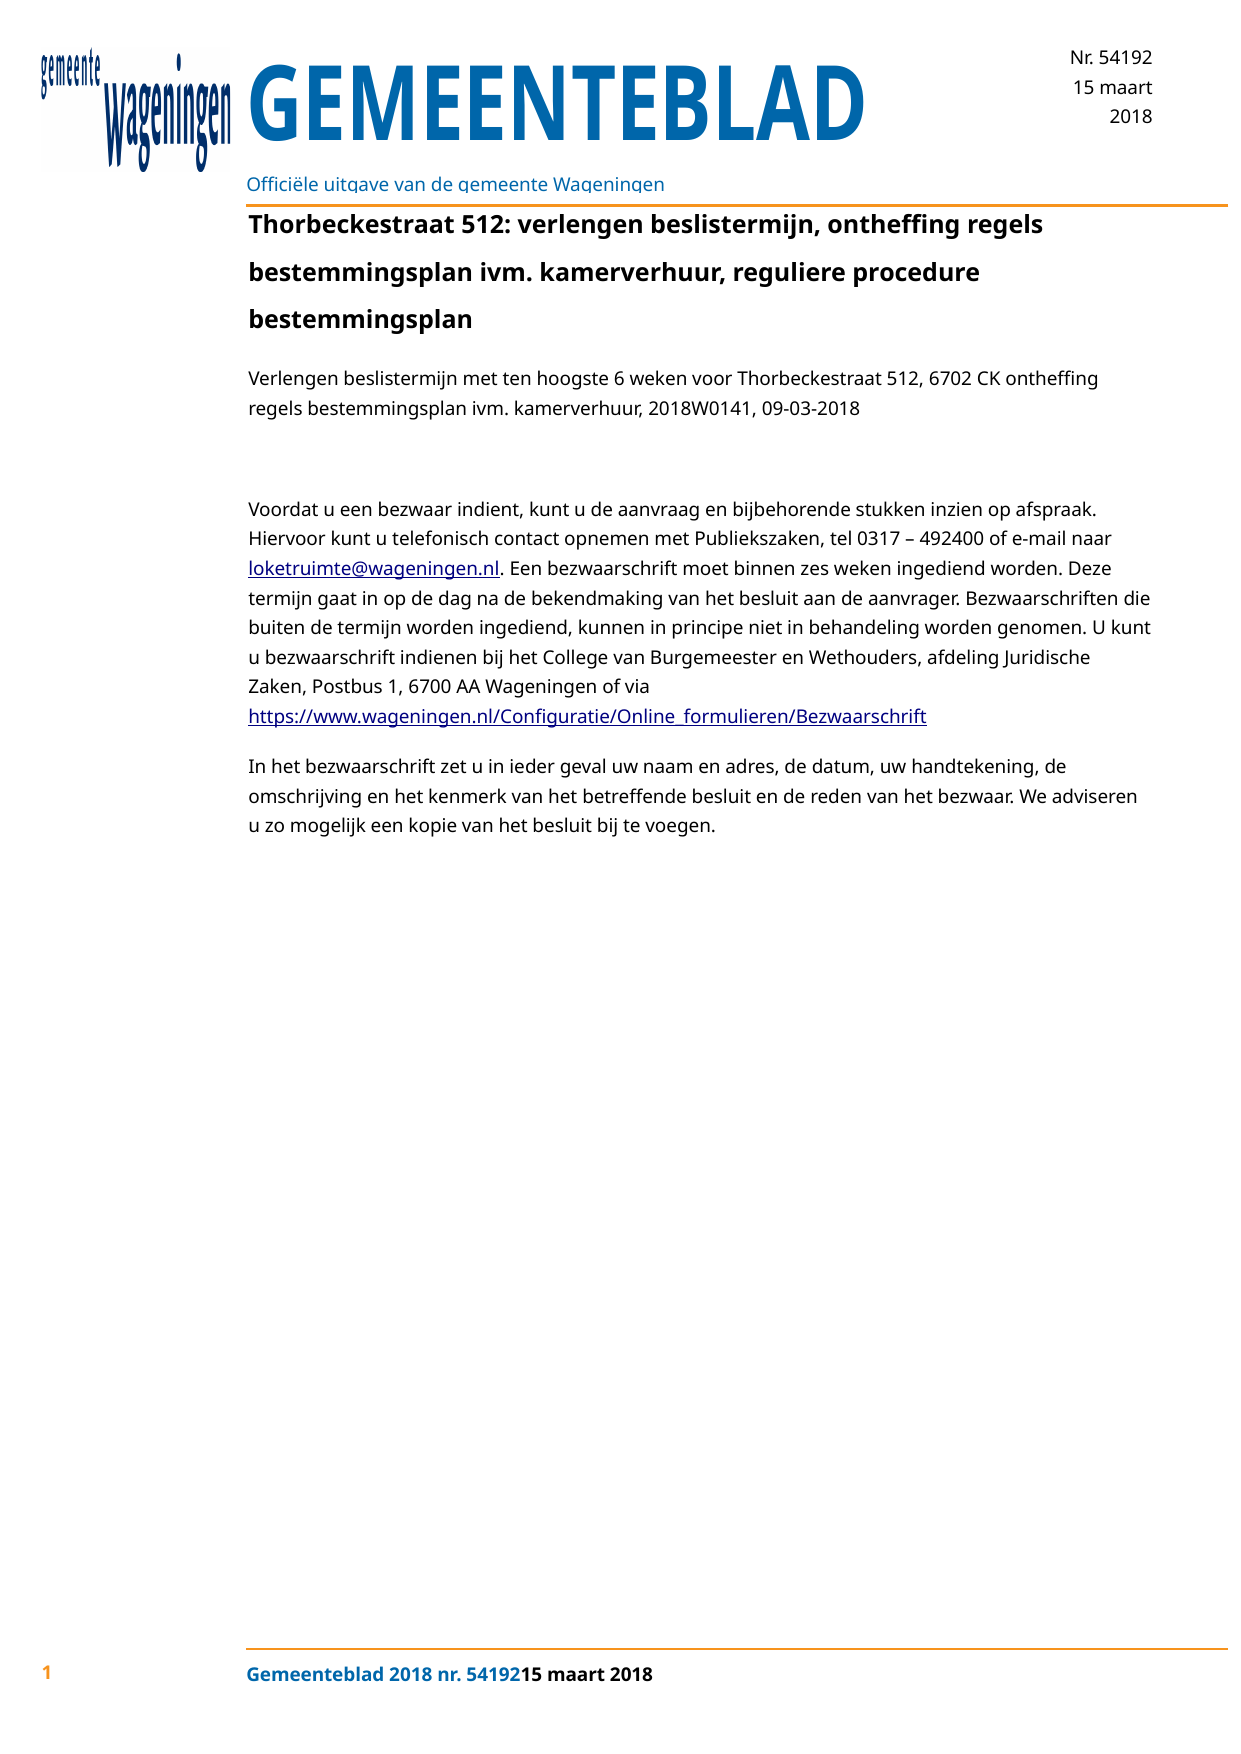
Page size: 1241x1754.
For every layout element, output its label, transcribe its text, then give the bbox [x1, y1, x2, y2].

text Verlengen beslistermijn met ten hoogste 6 weken voor Thorbeckestraat 512, 6702 CK ontheffing regels bestemmingsplan ivm. kamerverhuur, 2018W0141, 09-03-2018 [248, 366, 1152, 421]
text Voordat u een bezwaar indient, kunt u de aanvraag en bijbehorende stukken inzien op afspraak. Hiervoor kunt u telefonisch contact opnemen met Publiekszaken, tel 0317 – 492400 of e-mail naar loketruimte@wageningen.nl. Een bezwaarschrift moet binnen zes weken ingediend worden. Deze termijn gaat in op de dag na de bekendmaking van het besluit aan de aanvrager. Bezwaarschriften die buiten de termijn worden ingediend, kunnen in principe niet in behandeling worden genomen. U kunt u bezwaarschrift indienen bij het College van Burgemeester en Wethouders, afdeling Juridische Zaken, Postbus 1, 6700 AA Wageningen of via https://www.wageningen.nl/Configuratie/Online_formulieren/Bezwaarschrift [248, 496, 1152, 729]
picture [41, 47, 231, 172]
text In het bezwaarschrift zet u in ieder geval uw naam en adres, de datum, uw handtekening, de omschrijving en het kenmerk van het betreffende besluit en de reden van het bezwaar. We adviseren u zo mogelijk een kopie van het besluit bij te voegen. [248, 753, 1152, 838]
text Thorbeckestraat 512: verlengen beslistermijn, ontheffing regels bestemmingsplan ivm. kamerverhuur, reguliere procedure bestemmingsplan [248, 207, 1152, 336]
